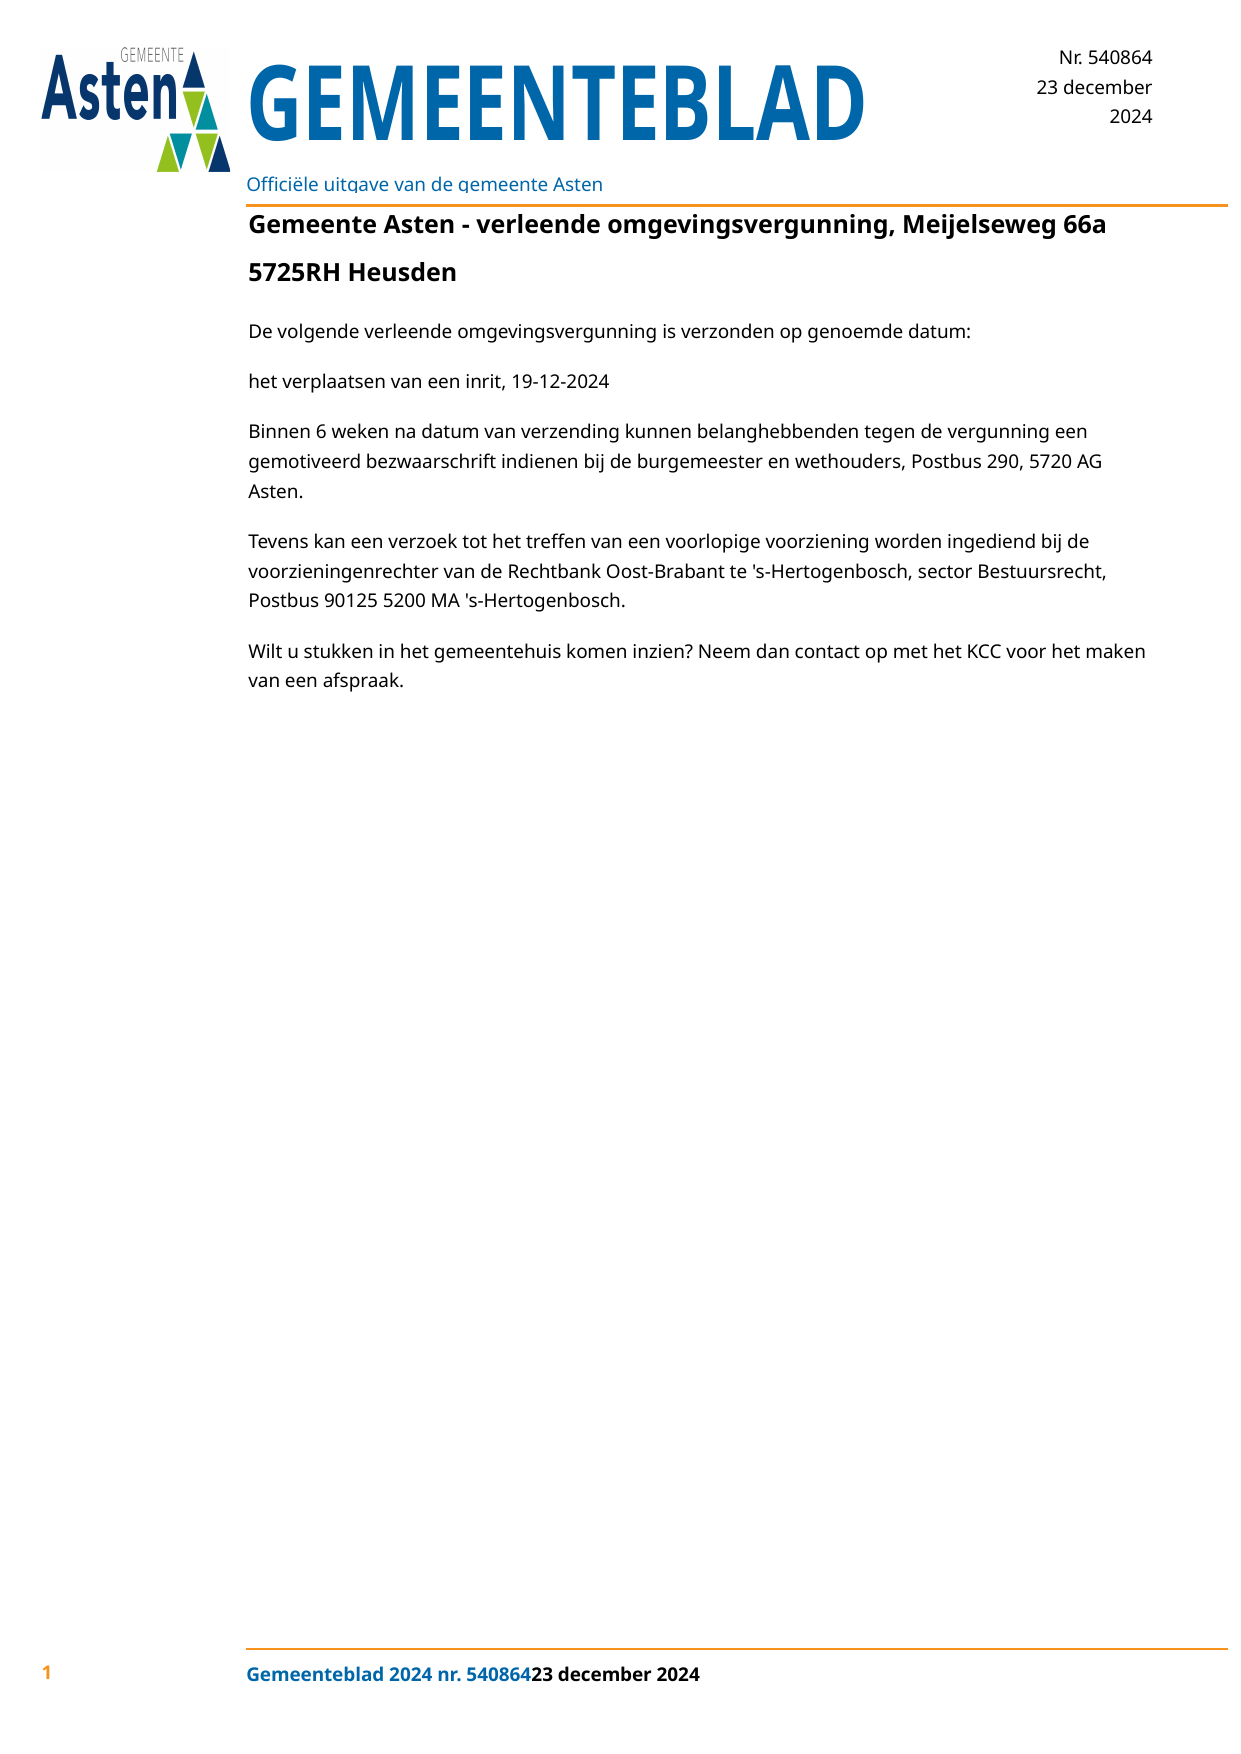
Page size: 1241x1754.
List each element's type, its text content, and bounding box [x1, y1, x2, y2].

text De volgende verleende omgevingsvergunning is verzonden op genoemde datum: [248, 318, 1152, 344]
text Tevens kan een verzoek tot het treffen van een voorlopige voorziening worden ingediend bij de voorzieningenrechter van de Rechtbank Oost-Brabant te 's-Hertogenbosch, sector Bestuursrecht, Postbus 90125 5200 MA 's-Hertogenbosch. [248, 528, 1152, 613]
picture [41, 47, 231, 172]
text Gemeente Asten - verleende omgevingsvergunning, Meijelseweg 66a 5725RH Heusden [248, 207, 1152, 288]
text Wilt u stukken in het gemeentehuis komen inzien? Neem dan contact op met het KCC voor het maken van een afspraak. [248, 638, 1152, 693]
text Binnen 6 weken na datum van verzending kunnen belanghebbenden tegen de vergunning een gemotiveerd bezwaarschrift indienen bij de burgemeester en wethouders, Postbus 290, 5720 AG Asten. [248, 419, 1152, 504]
text het verplaatsen van een inrit, 19-12-2024 [248, 368, 1152, 394]
